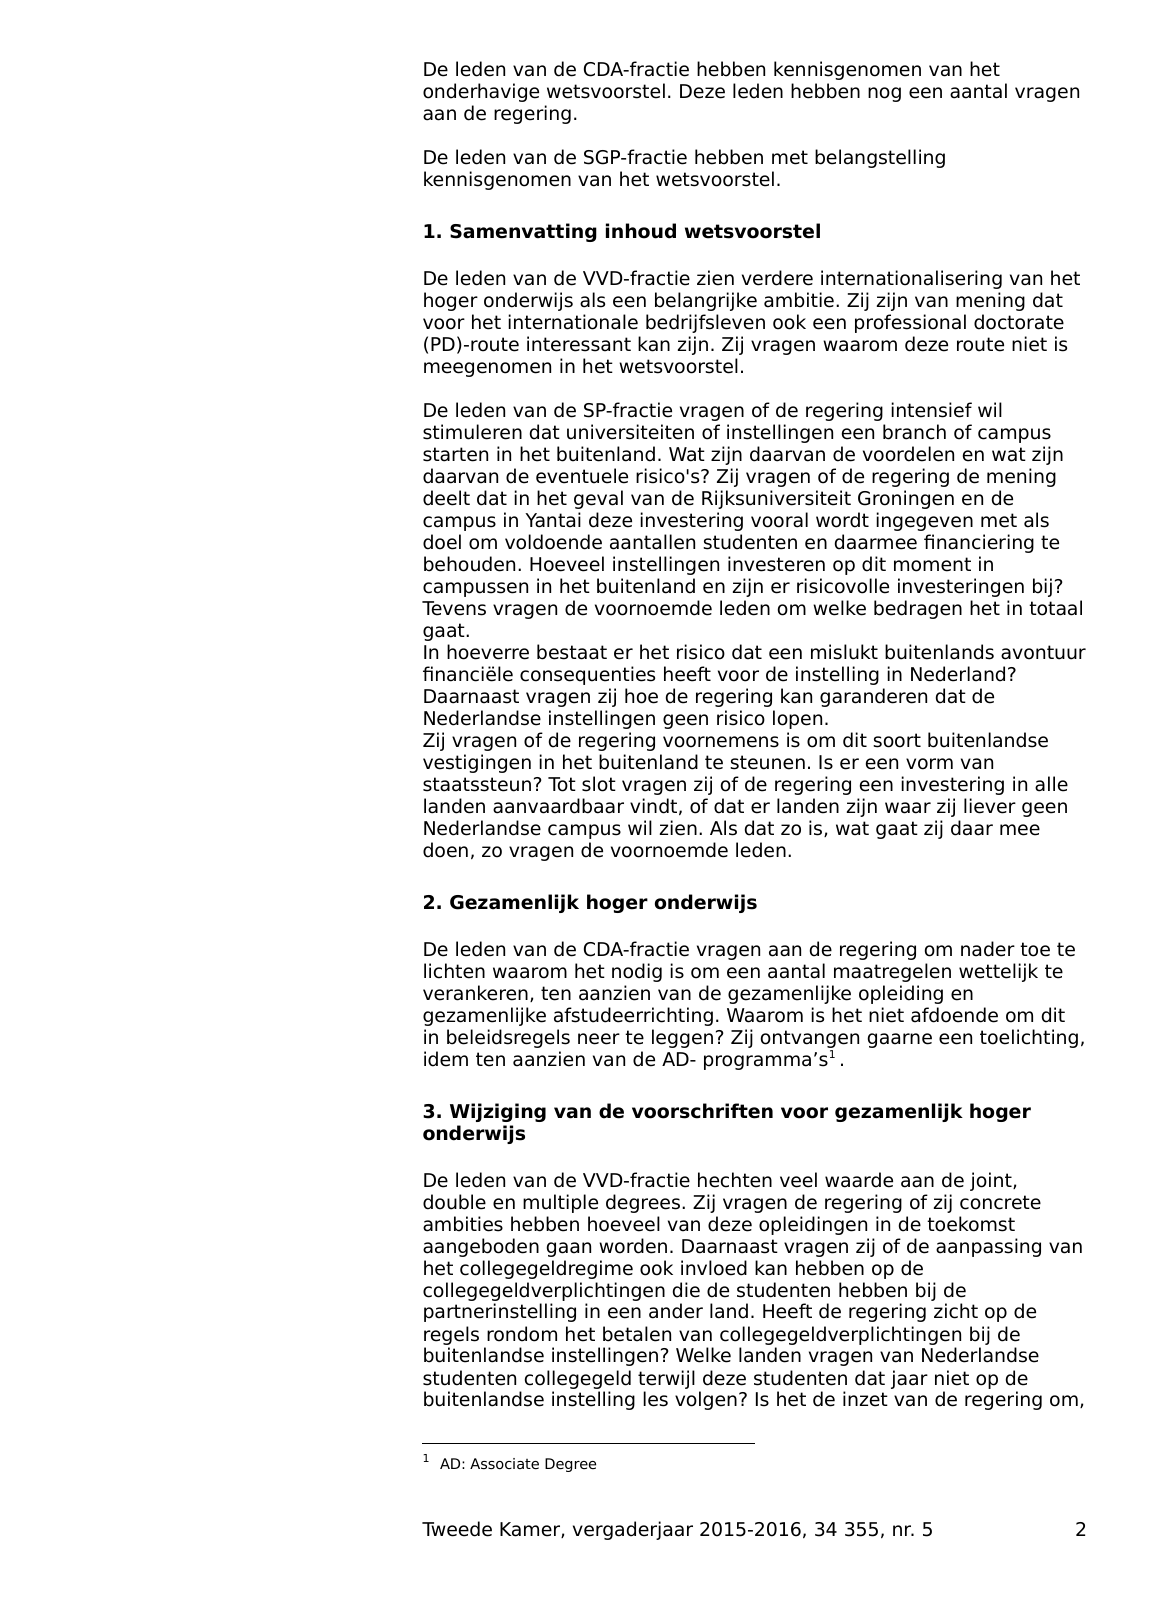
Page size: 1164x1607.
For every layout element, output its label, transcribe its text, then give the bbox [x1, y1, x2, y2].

subtitle 1. Samenvatting inhoud wetsvoorstel [422, 221, 1087, 243]
text De leden van de VVD-fractie hechten veel waarde aan de joint, double en multiple degrees. Zij vragen de regering of zij concrete ambities hebben hoeveel van deze opleidingen in de toekomst aangeboden gaan worden. Daarnaast vragen zij of de aanpassing van het collegegeldregime ook invloed kan hebben op de collegegeldverplichtingen die de studenten hebben bij de partnerinstelling in een ander land. Heeft de regering zicht op de regels rondom het betalen van collegegeldverplichtingen bij de buitenlandse instellingen? Welke landen vragen van Nederlandse studenten collegegeld terwijl deze studenten dat jaar niet op de buitenlandse instelling les volgen? Is het de inzet van de regering om, [422, 1169, 1087, 1411]
text In hoeverre bestaat er het risico dat een mislukt buitenlands avontuur financiële consequenties heeft voor de instelling in Nederland? Daarnaast vragen zij hoe de regering kan garanderen dat de Nederlandse instellingen geen risico lopen. [422, 642, 1087, 730]
text De leden van de SP-fractie vragen of de regering intensief wil stimuleren dat universiteiten of instellingen een branch of campus starten in het buitenland. Wat zijn daarvan de voordelen en wat zijn daarvan de eventuele risico's? Zij vragen of de regering de mening deelt dat in het geval van de Rijksuniversiteit Groningen en de campus in Yantai deze investering vooral wordt ingegeven met als doel om voldoende aantallen studenten en daarmee financiering te behouden. Hoeveel instellingen investeren op dit moment in campussen in het buitenland en zijn er risicovolle investeringen bij? Tevens vragen de voornoemde leden om welke bedragen het in totaal gaat. [422, 400, 1087, 642]
text De leden van de VVD-fractie zien verdere internationalisering van het hoger onderwijs als een belangrijke ambitie. Zij zijn van mening dat voor het internationale bedrijfsleven ook een professional doctorate (PD)-route interessant kan zijn. Zij vragen waarom deze route niet is meegenomen in het wetsvoorstel. [422, 268, 1087, 378]
text De leden van de CDA-fractie vragen aan de regering om nader toe te lichten waarom het nodig is om een aantal maatregelen wettelijk te verankeren, ten aanzien van de gezamenlijke opleiding en gezamenlijke afstudeerrichting. Waarom is het niet afdoende om dit in beleidsregels neer te leggen? Zij ontvangen gaarne een toelichting, idem ten aanzien van de AD- programma’s. [422, 939, 1087, 1071]
text De leden van de SGP-fractie hebben met belangstelling kennisgenomen van het wetsvoorstel. [422, 147, 1087, 191]
subtitle 2. Gezamenlijk hoger onderwijs [422, 892, 1087, 914]
text Zij vragen of de regering voornemens is om dit soort buitenlandse vestigingen in het buitenland te steunen. Is er een vorm van staatssteun? Tot slot vragen zij of de regering een investering in alle landen aanvaardbaar vindt, of dat er landen zijn waar zij liever geen Nederlandse campus wil zien. Als dat zo is, wat gaat zij daar mee doen, zo vragen de voornoemde leden. [422, 730, 1087, 862]
text De leden van de CDA-fractie hebben kennisgenomen van het onderhavige wetsvoorstel. Deze leden hebben nog een aantal vragen aan de regering. [422, 59, 1087, 125]
text AD: Associate Degree [422, 1452, 1087, 1474]
subtitle 3. Wijziging van de voorschriften voor gezamenlijk hoger onderwijs [422, 1101, 1087, 1144]
